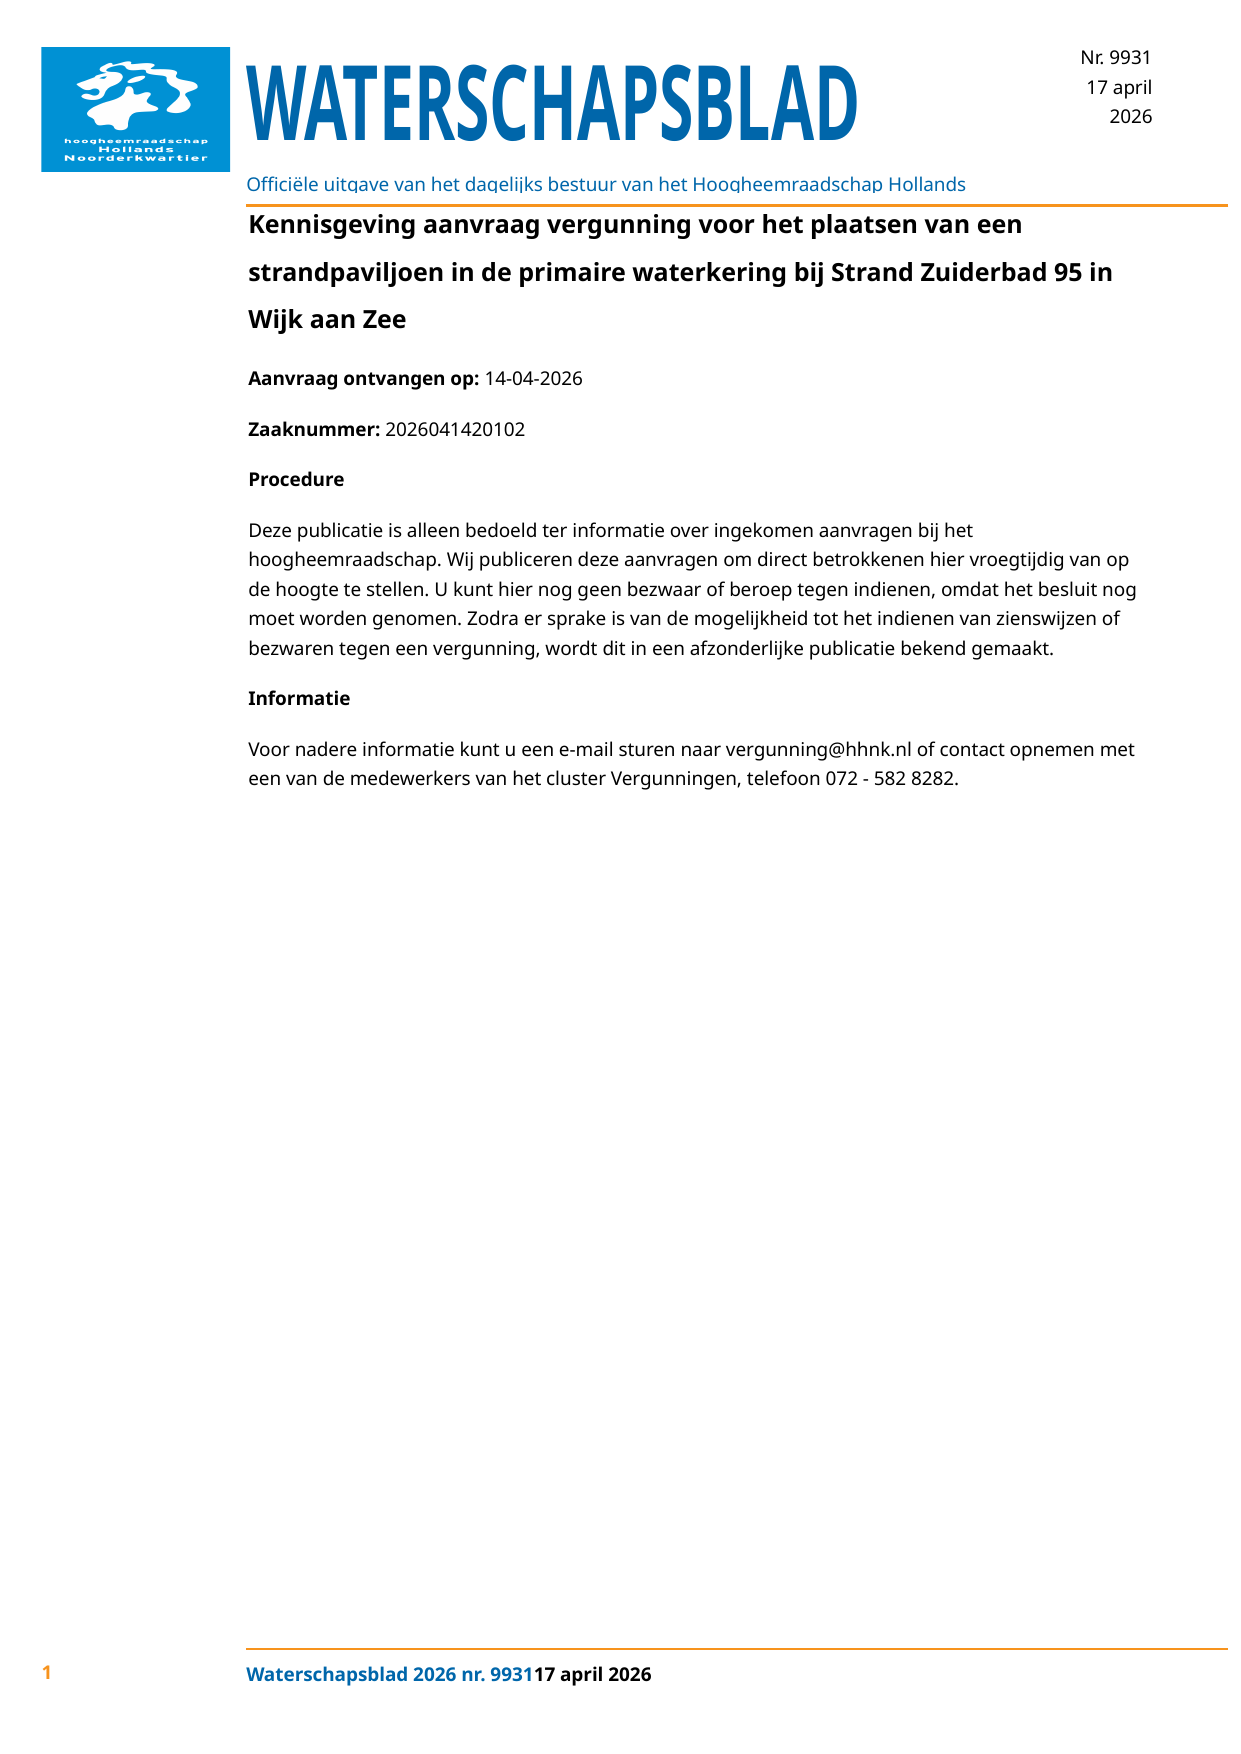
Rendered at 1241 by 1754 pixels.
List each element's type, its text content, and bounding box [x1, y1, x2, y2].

text Aanvraag ontvangen op: 14-04-2026 [248, 366, 1152, 391]
picture [78, 64, 122, 99]
text Kennisgeving aanvraag vergunning voor het plaatsen van een strandpaviljoen in de primaire waterkering bij Strand Zuiderbad 95 in Wijk aan Zee [248, 207, 1152, 336]
text Procedure [248, 466, 1152, 492]
text Deze publicatie is alleen bedoeld ter informatie over ingekomen aanvragen bij het hoogheemraadschap. Wij publiceren deze aanvragen om direct betrokkenen hier vroegtijdig van op de hoogte te stellen. U kunt hier nog geen bezwaar of beroep tegen indienen, omdat het besluit nog moet worden genomen. Zodra er sprake is van de mogelijkheid tot het indienen van zienswijzen of bezwaren tegen een vergunning, wordt dit in een afzonderlijke publicatie bekend gemaakt. [248, 517, 1152, 661]
text Informatie [248, 686, 1152, 711]
text Zaaknummer: 2026041420102 [248, 416, 1152, 442]
text Voor nadere informatie kunt u een e-mail sturen naar vergunning@hhnk.nl of contact opnemen met een van de medewerkers van het cluster Vergunningen, telefoon 072 - 582 8282. [248, 736, 1152, 791]
picture [88, 87, 157, 130]
picture [118, 62, 197, 112]
picture [129, 76, 144, 82]
